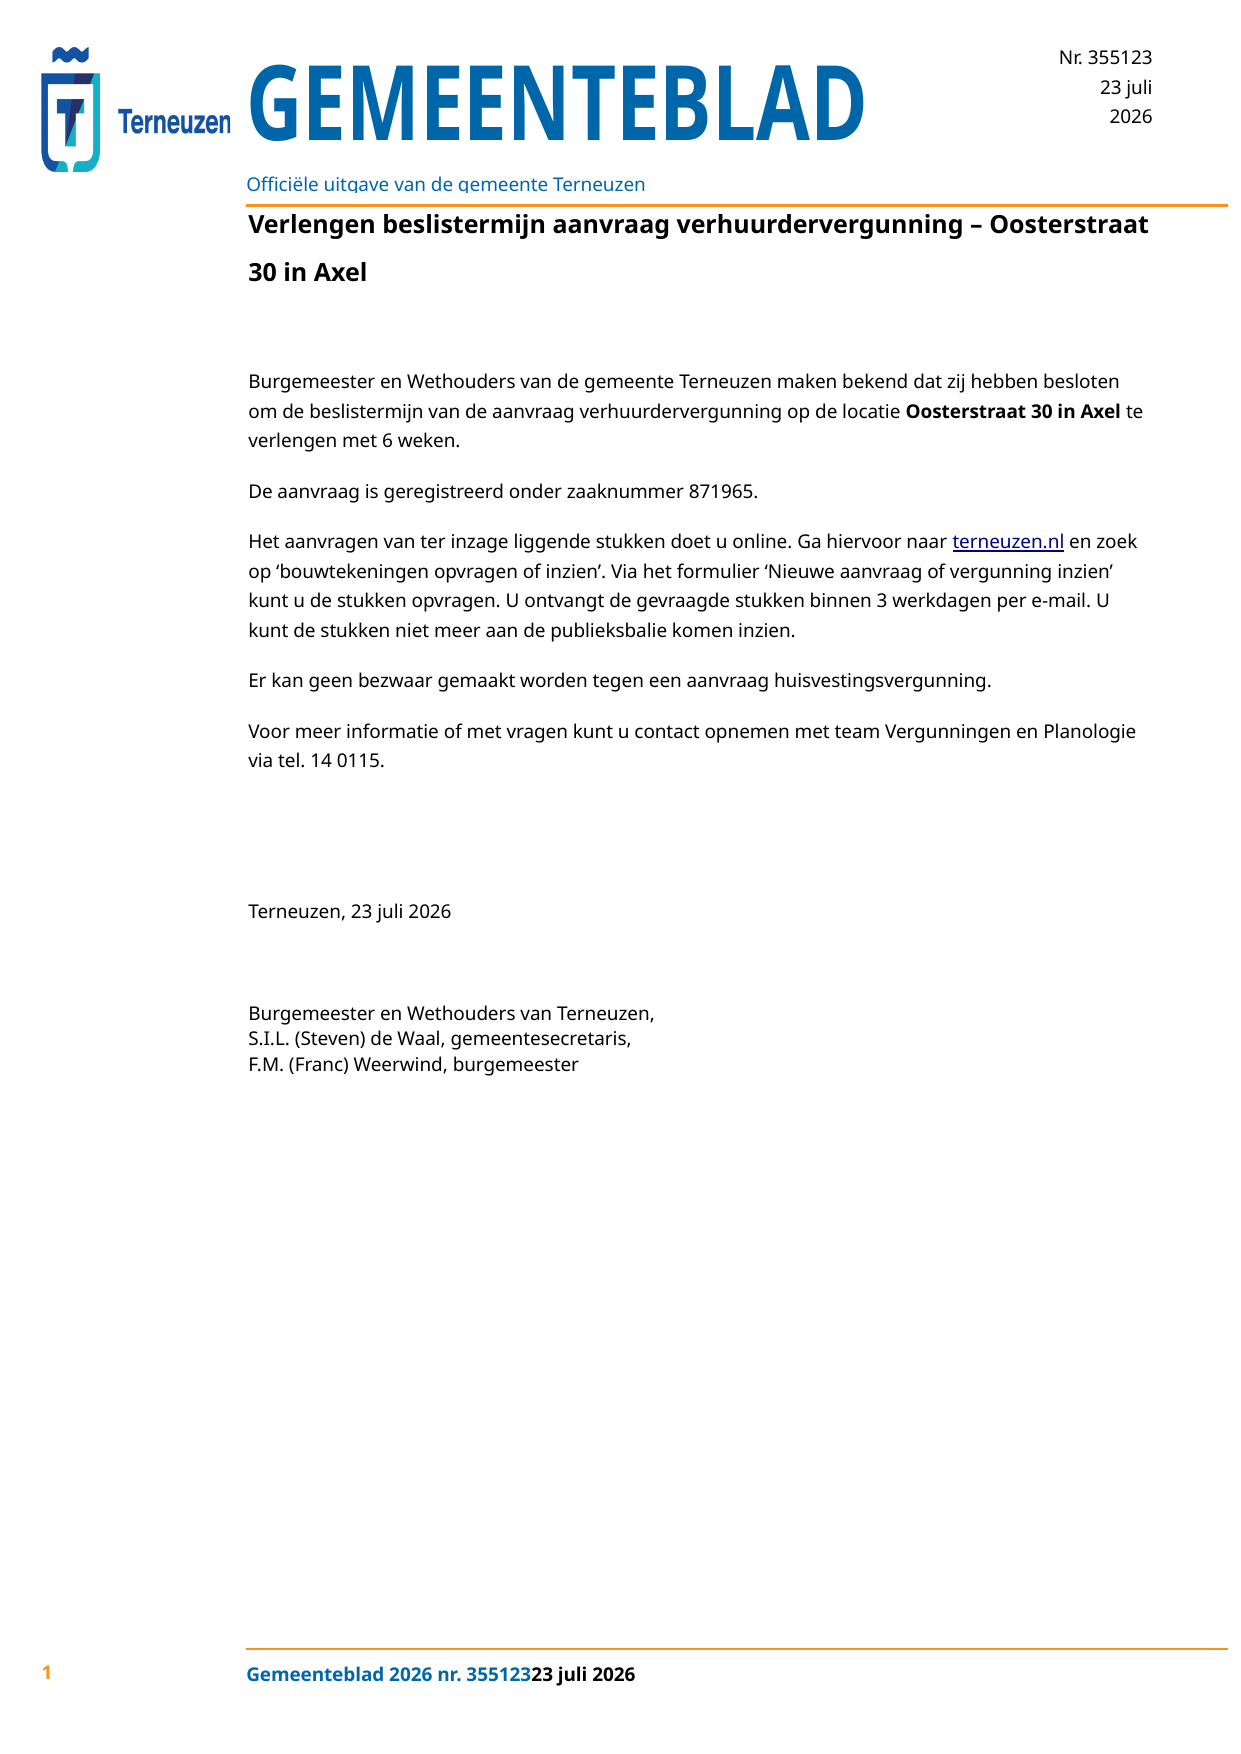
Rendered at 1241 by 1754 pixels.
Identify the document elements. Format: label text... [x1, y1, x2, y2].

text Verlengen beslistermijn aanvraag verhuurdervergunning – Oosterstraat 30 in Axel [248, 207, 1152, 288]
table_cell [248, 1077, 700, 1103]
table_cell [700, 1077, 1152, 1103]
text Er kan geen bezwaar gemaakt worden tegen een aanvraag huisvestingsvergunning. [248, 667, 1152, 693]
table_cell [700, 1025, 1152, 1051]
text Terneuzen, 23 juli 2026 [248, 899, 1152, 924]
text Het aanvragen van ter inzage liggende stukken doet u online. Ga hiervoor naar terneuzen.nl en zoek op ‘bouwtekeningen opvragen of inzien’. Via het formulier ‘Nieuwe aanvraag of vergunning inzien’ kunt u de stukken opvragen. U ontvangt de gevraagde stukken binnen 3 werkdagen per e-mail. U kunt de stukken niet meer aan de publieksbalie komen inzien. [248, 528, 1152, 643]
text Voor meer informatie of met vragen kunt u contact opnemen met team Vergunningen en Planologie via tel. 14 0115. [248, 718, 1152, 773]
table_cell F.M. (Franc) Weerwind, burgemeester [248, 1051, 1152, 1077]
picture [41, 47, 231, 172]
text Burgemeester en Wethouders van de gemeente Terneuzen maken bekend dat zij hebben besloten om de beslistermijn van de aanvraag verhuurdervergunning op de locatie Oosterstraat 30 in Axel te verlengen met 6 weken. [248, 368, 1152, 453]
table_header Burgemeester en Wethouders van Terneuzen, [248, 1000, 1152, 1025]
text De aanvraag is geregistreerd onder zaaknummer 871965. [248, 478, 1152, 504]
table_cell S.I.L. (Steven) de Waal, gemeentesecretaris, [248, 1025, 700, 1051]
